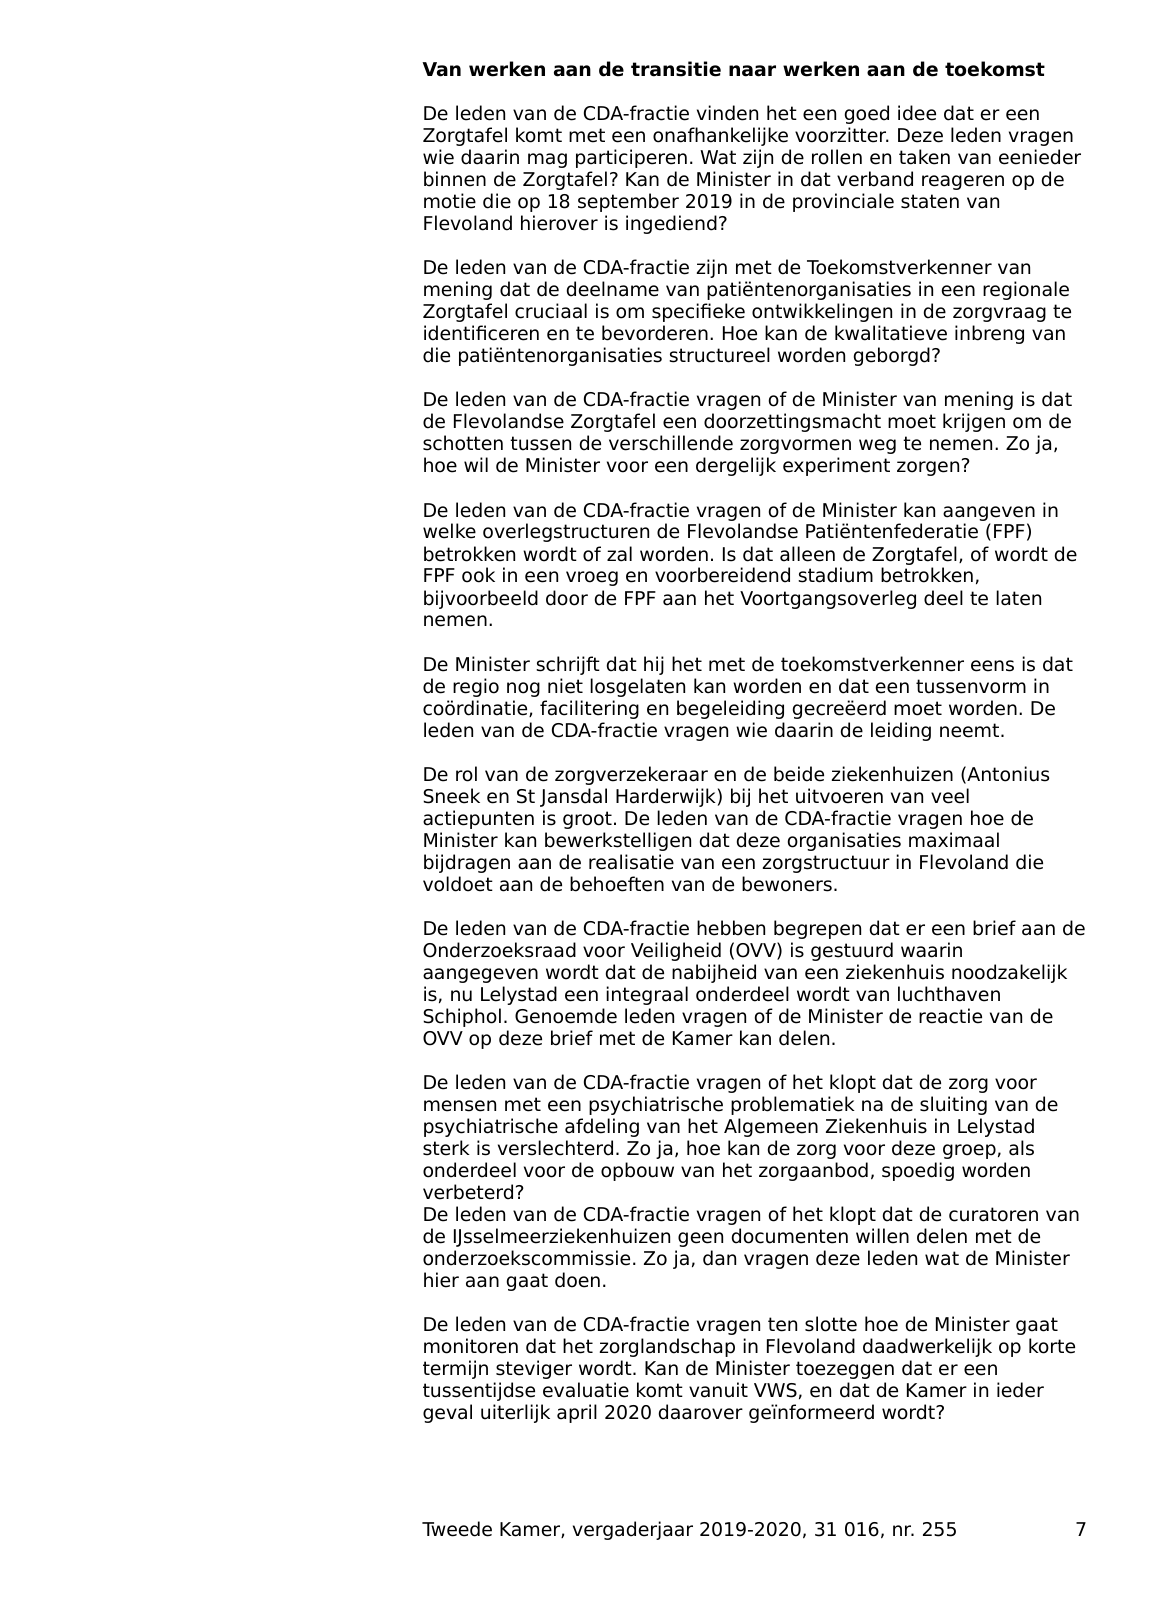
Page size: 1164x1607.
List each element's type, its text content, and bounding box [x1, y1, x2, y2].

text De leden van de CDA-fractie zijn met de Toekomstverkenner van mening dat de deelname van patiëntenorganisaties in een regionale Zorgtafel cruciaal is om specifieke ontwikkelingen in de zorgvraag te identificeren en te bevorderen. Hoe kan de kwalitatieve inbreng van die patiëntenorganisaties structureel worden geborgd? [422, 257, 1087, 367]
subtitle Van werken aan de transitie naar werken aan de toekomst [422, 59, 1087, 81]
text De leden van de CDA-fractie vinden het een goed idee dat er een Zorgtafel komt met een onafhankelijke voorzitter. Deze leden vragen wie daarin mag participeren. Wat zijn de rollen en taken van eenieder binnen de Zorgtafel? Kan de Minister in dat verband reageren op de motie die op 18 september 2019 in de provinciale staten van Flevoland hierover is ingediend? [422, 103, 1087, 235]
text De leden van de CDA-fractie hebben begrepen dat er een brief aan de Onderzoeksraad voor Veiligheid (OVV) is gestuurd waarin aangegeven wordt dat de nabijheid van een ziekenhuis noodzakelijk is, nu Lelystad een integraal onderdeel wordt van luchthaven Schiphol. Genoemde leden vragen of de Minister de reactie van de OVV op deze brief met de Kamer kan delen. [422, 918, 1087, 1049]
text De leden van de CDA-fractie vragen of de Minister kan aangeven in welke overlegstructuren de Flevolandse Patiëntenfederatie (FPF) betrokken wordt of zal worden. Is dat alleen de Zorgtafel, of wordt de FPF ook in een vroeg en voorbereidend stadium betrokken, bijvoorbeeld door de FPF aan het Voortgangsoverleg deel te laten nemen. [422, 499, 1087, 631]
text De leden van de CDA-fractie vragen of het klopt dat de zorg voor mensen met een psychiatrische problematiek na de sluiting van de psychiatrische afdeling van het Algemeen Ziekenhuis in Lelystad sterk is verslechterd. Zo ja, hoe kan de zorg voor deze groep, als onderdeel voor de opbouw van het zorgaanbod, spoedig worden verbeterd? [422, 1072, 1087, 1204]
text De leden van de CDA-fractie vragen of het klopt dat de curatoren van de IJsselmeerziekenhuizen geen documenten willen delen met de onderzoekscommissie. Zo ja, dan vragen deze leden wat de Minister hier aan gaat doen. [422, 1204, 1087, 1292]
text De rol van de zorgverzekeraar en de beide ziekenhuizen (Antonius Sneek en St Jansdal Harderwijk) bij het uitvoeren van veel actiepunten is groot. De leden van de CDA-fractie vragen hoe de Minister kan bewerkstelligen dat deze organisaties maximaal bijdragen aan de realisatie van een zorgstructuur in Flevoland die voldoet aan de behoeften van de bewoners. [422, 764, 1087, 896]
text De leden van de CDA-fractie vragen of de Minister van mening is dat de Flevolandse Zorgtafel een doorzettingsmacht moet krijgen om de schotten tussen de verschillende zorgvormen weg te nemen. Zo ja, hoe wil de Minister voor een dergelijk experiment zorgen? [422, 389, 1087, 477]
text De Minister schrijft dat hij het met de toekomstverkenner eens is dat de regio nog niet losgelaten kan worden en dat een tussenvorm in coördinatie, facilitering en begeleiding gecreëerd moet worden. De leden van de CDA-fractie vragen wie daarin de leiding neemt. [422, 653, 1087, 741]
text De leden van de CDA-fractie vragen ten slotte hoe de Minister gaat monitoren dat het zorglandschap in Flevoland daadwerkelijk op korte termijn steviger wordt. Kan de Minister toezeggen dat er een tussentijdse evaluatie komt vanuit VWS, en dat de Kamer in ieder geval uiterlijk april 2020 daarover geïnformeerd wordt? [422, 1314, 1087, 1424]
